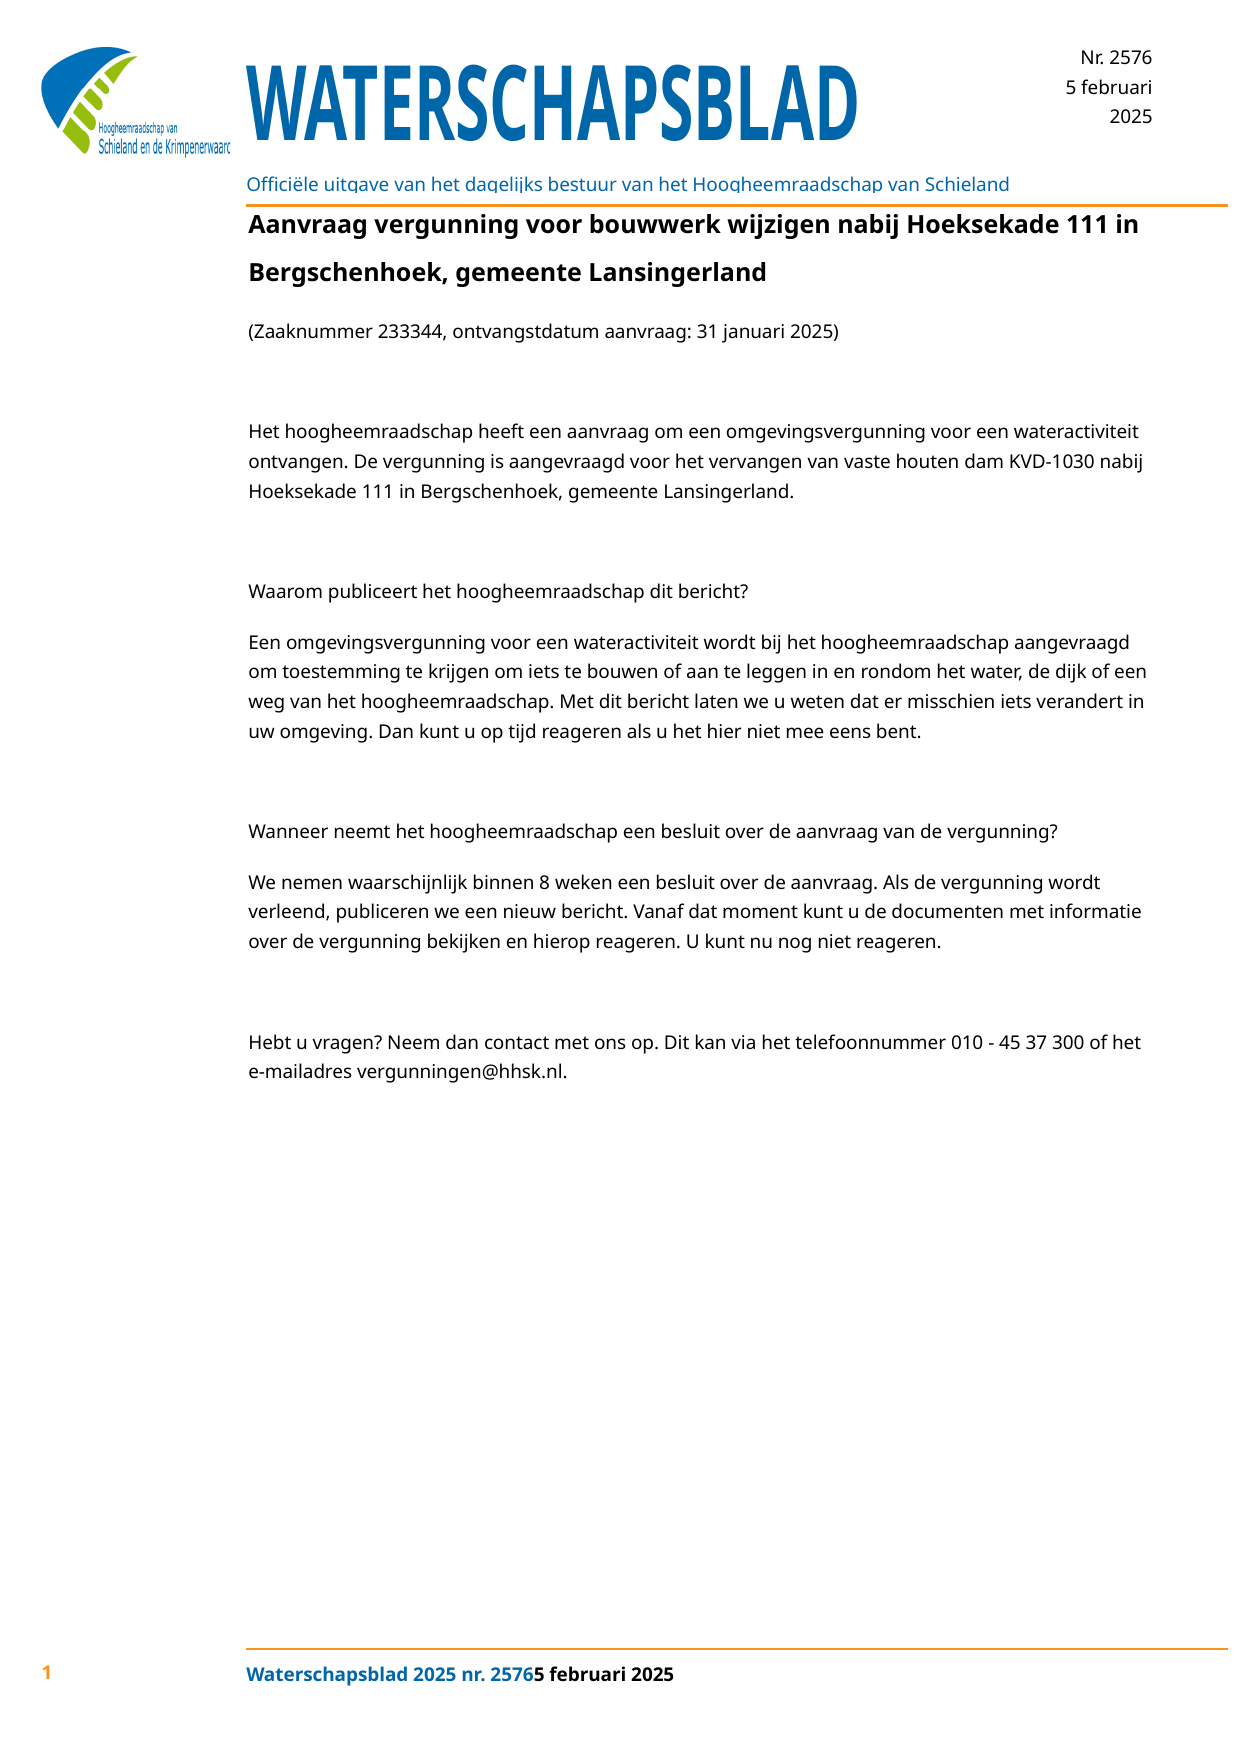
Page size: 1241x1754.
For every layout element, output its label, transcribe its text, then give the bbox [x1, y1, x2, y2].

text Waarom publiceert het hoogheemraadschap dit bericht? [248, 579, 1152, 604]
picture [41, 47, 231, 172]
text Een omgevingsvergunning voor een wateractiviteit wordt bij het hoogheemraadschap aangevraagd om toestemming te krijgen om iets te bouwen of aan te leggen in en rondom het water, de dijk of een weg van het hoogheemraadschap. Met dit bericht laten we u weten dat er misschien iets verandert in uw omgeving. Dan kunt u op tijd reageren als u het hier niet mee eens bent. [248, 629, 1152, 744]
text Het hoogheemraadschap heeft een aanvraag om een omgevingsvergunning voor een wateractiviteit ontvangen. De vergunning is aangevraagd voor het vervangen van vaste houten dam KVD-1030 nabij Hoeksekade 111 in Bergschenhoek, gemeente Lansingerland. [248, 419, 1152, 504]
text (Zaaknummer 233344, ontvangstdatum aanvraag: 31 januari 2025) [248, 318, 1152, 344]
text We nemen waarschijnlijk binnen 8 weken een besluit over de aanvraag. Als de vergunning wordt verleend, publiceren we een nieuw bericht. Vanaf dat moment kunt u de documenten met informatie over de vergunning bekijken en hierop reageren. U kunt nu nog niet reageren. [248, 869, 1152, 954]
text Wanneer neemt het hoogheemraadschap een besluit over de aanvraag van de vergunning? [248, 819, 1152, 844]
text Aanvraag vergunning voor bouwwerk wijzigen nabij Hoeksekade 111 in Bergschenhoek, gemeente Lansingerland [248, 207, 1152, 288]
text Hebt u vragen? Neem dan contact met ons op. Dit kan via het telefoonnummer 010 - 45 37 300 of het e-mailadres vergunningen@hhsk.nl. [248, 1029, 1152, 1084]
